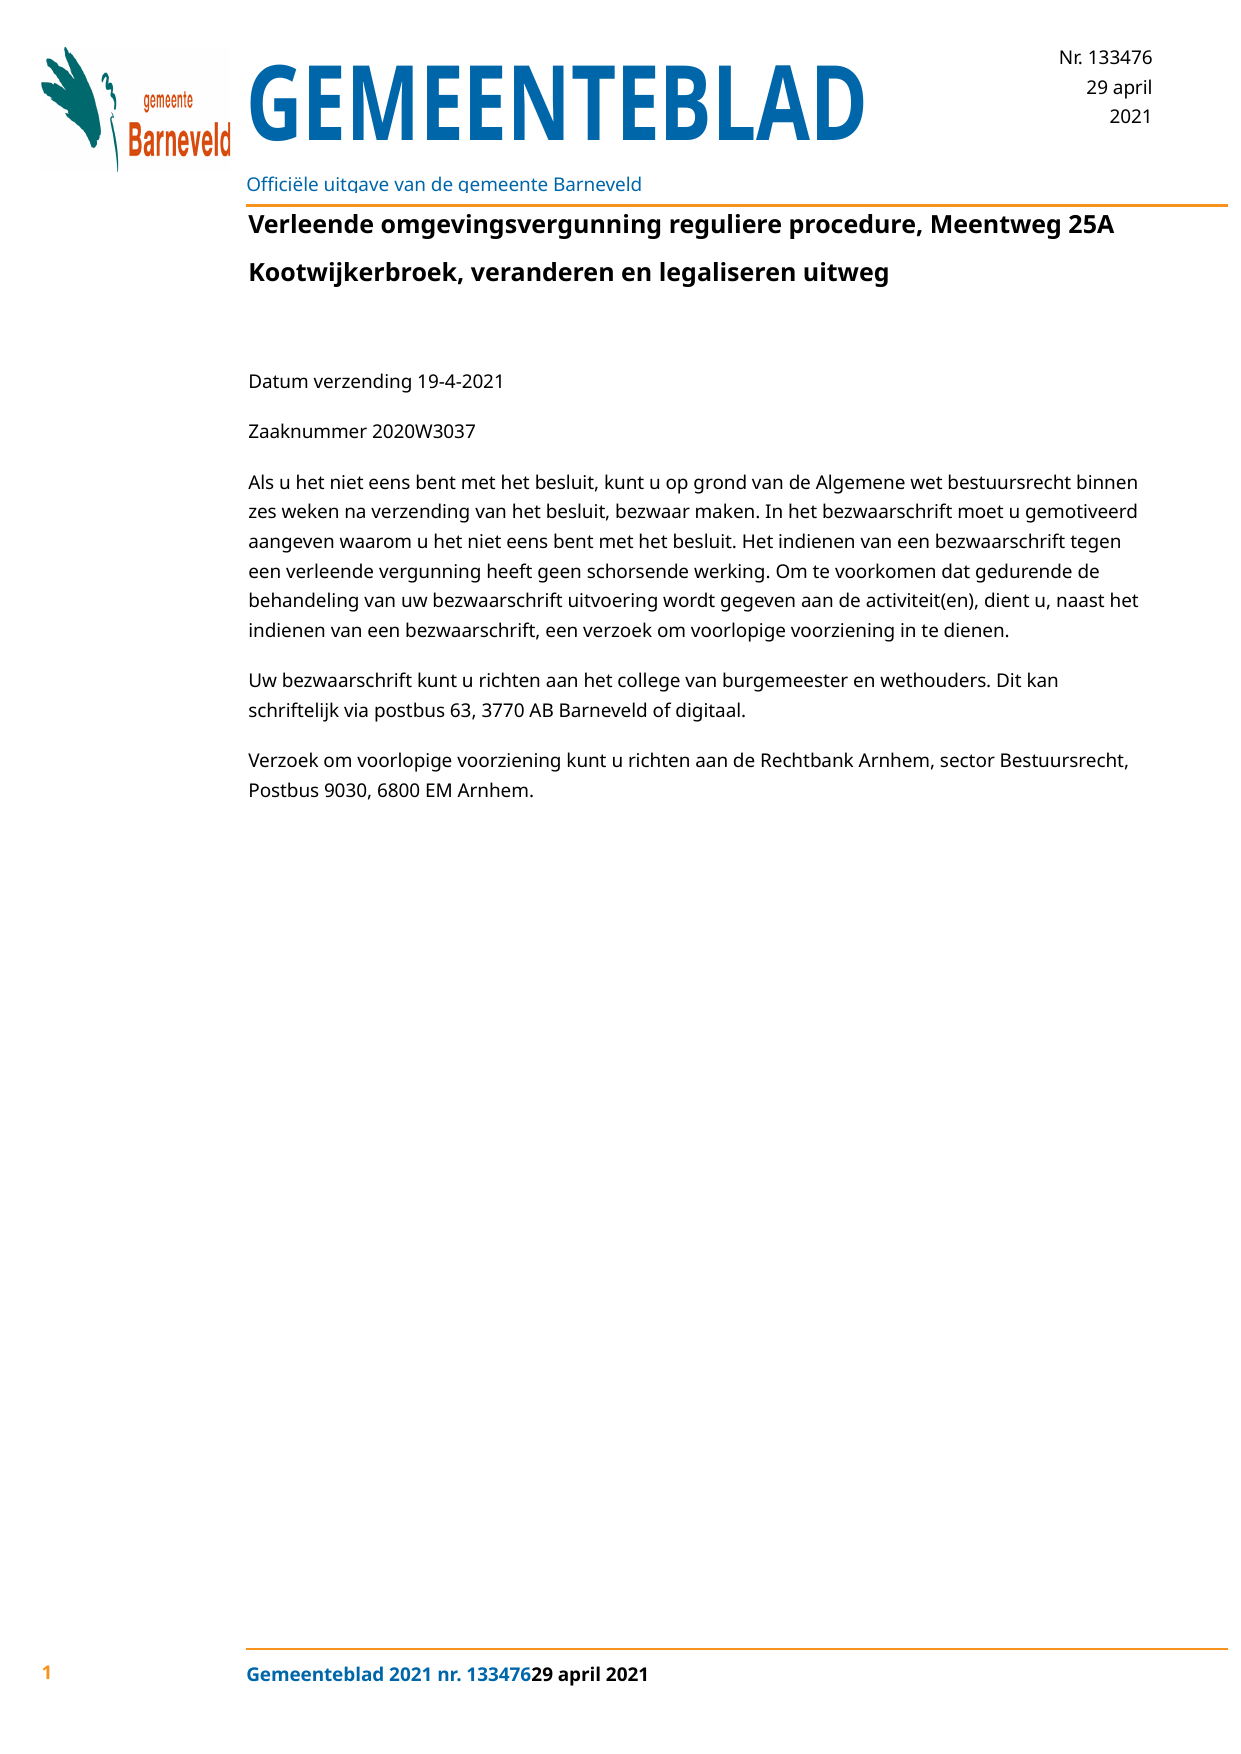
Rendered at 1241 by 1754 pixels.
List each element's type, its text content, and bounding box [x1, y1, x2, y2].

text Datum verzending 19-4-2021 [248, 368, 1152, 394]
picture [41, 47, 231, 172]
text Zaaknummer 2020W3037 [248, 419, 1152, 444]
text Als u het niet eens bent met het besluit, kunt u op grond van de Algemene wet bestuursrecht binnen zes weken na verzending van het besluit, bezwaar maken. In het bezwaarschrift moet u gemotiveerd aangeven waarom u het niet eens bent met het besluit. Het indienen van een bezwaarschrift tegen een verleende vergunning heeft geen schorsende werking. Om te voorkomen dat gedurende de behandeling van uw bezwaarschrift uitvoering wordt gegeven aan de activiteit(en), dient u, naast het indienen van een bezwaarschrift, een verzoek om voorlopige voorziening in te dienen. [248, 469, 1152, 643]
text Verleende omgevingsvergunning reguliere procedure, Meentweg 25A Kootwijkerbroek, veranderen en legaliseren uitweg [248, 207, 1152, 288]
text Uw bezwaarschrift kunt u richten aan het college van burgemeester en wethouders. Dit kan schriftelijk via postbus 63, 3770 AB Barneveld of digitaal. [248, 667, 1152, 723]
text Verzoek om voorlopige voorziening kunt u richten aan de Rechtbank Arnhem, sector Bestuursrecht, Postbus 9030, 6800 EM Arnhem. [248, 747, 1152, 803]
